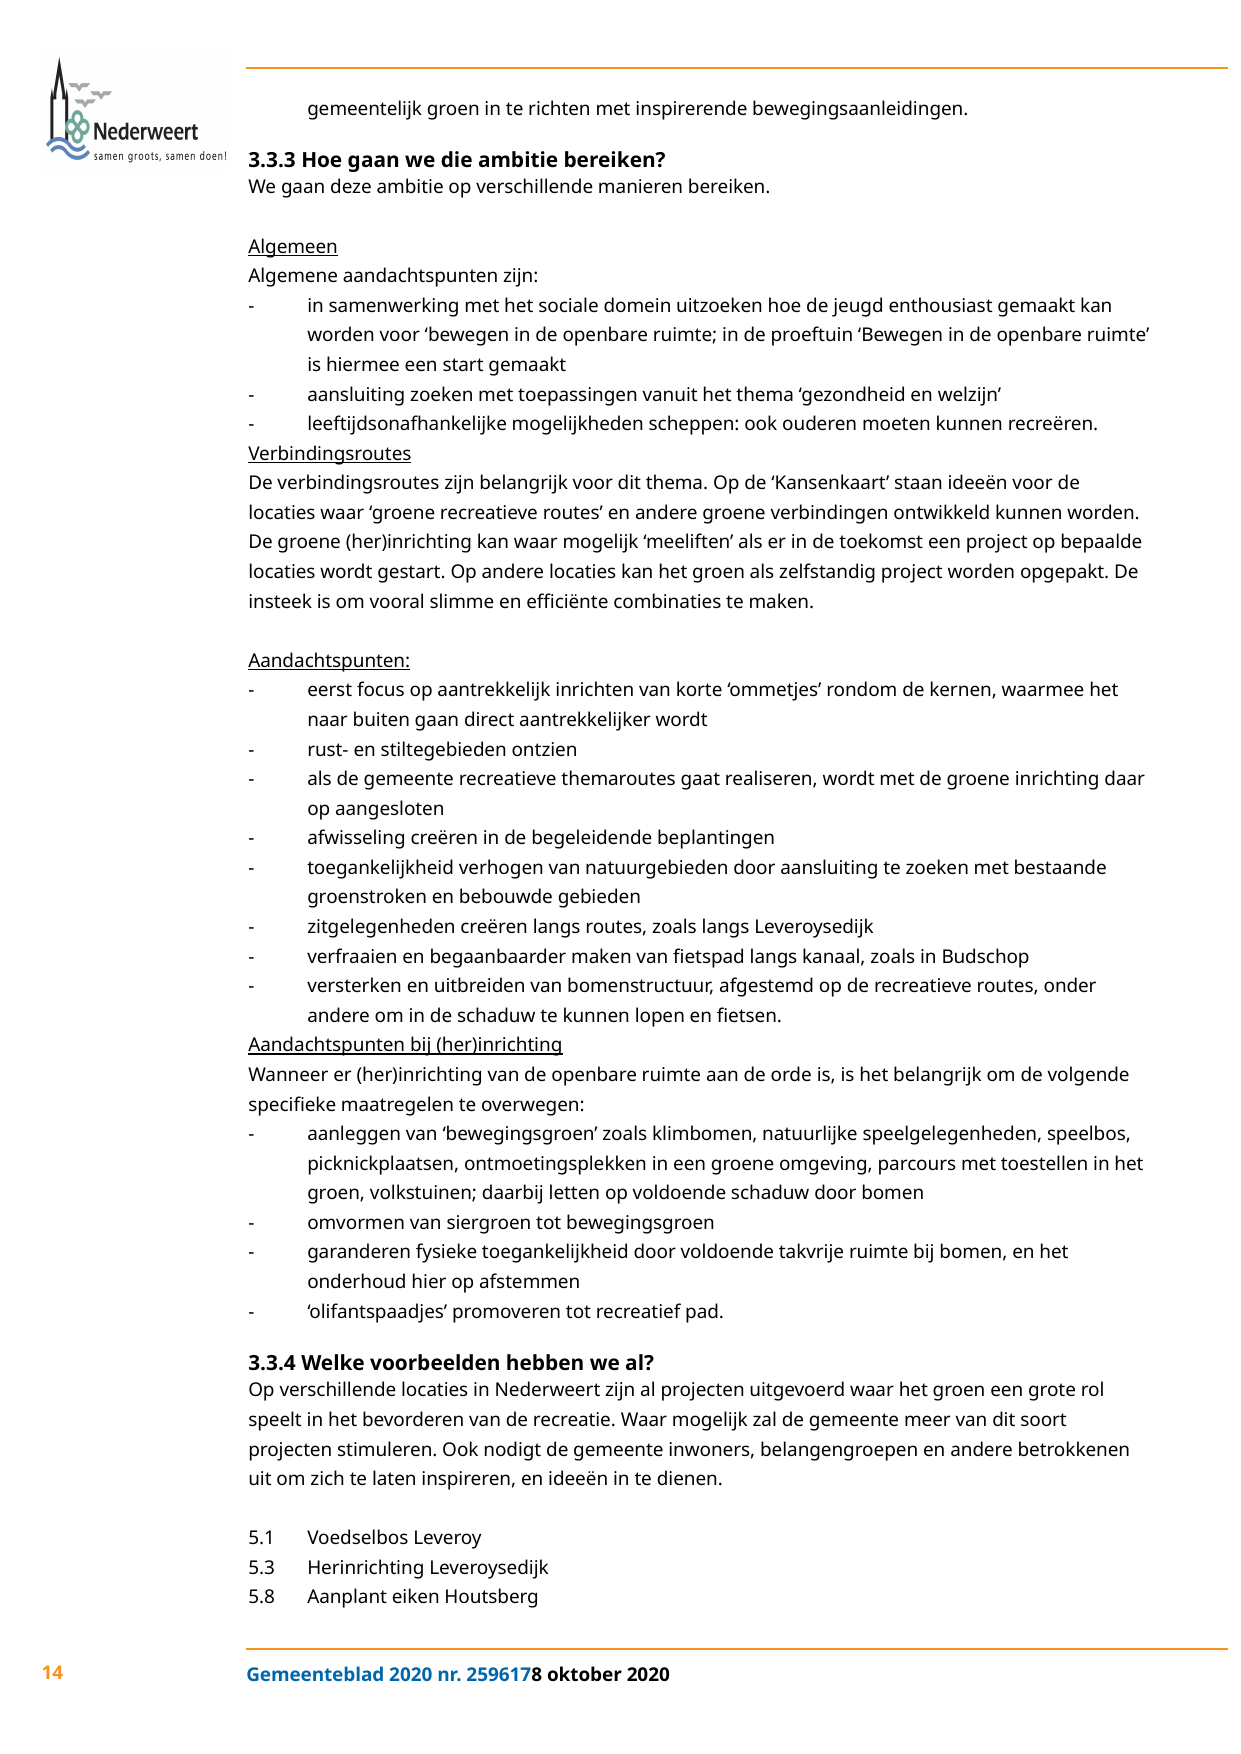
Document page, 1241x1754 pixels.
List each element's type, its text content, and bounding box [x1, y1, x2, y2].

text Aandachtspunten: [248, 647, 1152, 673]
text 3.3.4 Welke voorbeelden hebben we al? [248, 1348, 1152, 1377]
text Algemeen [248, 233, 1152, 258]
text Op verschillende locaties in Nederweert zijn al projecten uitgevoerd waar het groen een grote rol speelt in het bevorderen van de recreatie. Waar mogelijk zal de gemeente meer van dit soort projecten stimuleren. Ook nodigt de gemeente inwoners, belangengroepen en andere betrokkenen uit om zich te laten inspireren, en ideeën in te dienen. [248, 1377, 1152, 1491]
picture [41, 47, 231, 172]
list eerst focus op aantrekkelijk inrichten van korte ‘ommetjes’ rondom de kernen, waarmee het naar buiten gaan direct aantrekkelijker wordt [248, 677, 1152, 732]
list gemeentelijk groen in te richten met inspirerende bewegingsaanleidingen. [248, 95, 1152, 121]
list Herinrichting Leveroysedijk [248, 1554, 1152, 1580]
text Aandachtspunten bij (her)inrichting [248, 1032, 1152, 1057]
list als de gemeente recreatieve themaroutes gaat realiseren, wordt met de groene inrichting daar op aangesloten [248, 765, 1152, 821]
list zitgelegenheden creëren langs routes, zoals langs Leveroysedijk [248, 913, 1152, 939]
list rust- en stiltegebieden ontzien [248, 736, 1152, 761]
list afwisseling creëren in de begeleidende beplantingen [248, 824, 1152, 850]
text We gaan deze ambitie op verschillende manieren bereiken. [248, 174, 1152, 199]
list versterken en uitbreiden van bomenstructuur, afgestemd op de recreatieve routes, onder andere om in de schaduw te kunnen lopen en fietsen. [248, 972, 1152, 1028]
list Voedselbos Leveroy [248, 1524, 1152, 1550]
list garanderen fysieke toegankelijkheid door voldoende takvrije ruimte bij bomen, en het onderhoud hier op afstemmen [248, 1239, 1152, 1294]
text De verbindingsroutes zijn belangrijk voor dit thema. Op de ‘Kansenkaart’ staan ideeën voor de locaties waar ‘groene recreatieve routes’ en andere groene verbindingen ontwikkeld kunnen worden. De groene (her)inrichting kan waar mogelijk ‘meeliften’ als er in de toekomst een project op bepaalde locaties wordt gestart. Op andere locaties kan het groen als zelfstandig project worden opgepakt. De insteek is om vooral slimme en efficiënte combinaties te maken. [248, 469, 1152, 613]
list aansluiting zoeken met toepassingen vanuit het thema ‘gezondheid en welzijn’ [248, 381, 1152, 406]
list ‘olifantspaadjes’ promoveren tot recreatief pad. [248, 1298, 1152, 1323]
text Verbindingsroutes [248, 440, 1152, 466]
list verfraaien en begaanbaarder maken van fietspad langs kanaal, zoals in Budschop [248, 943, 1152, 968]
list aanleggen van ‘bewegingsgroen’ zoals klimbomen, natuurlijke speelgelegenheden, speelbos, picknickplaatsen, ontmoetingsplekken in een groene omgeving, parcours met toestellen in het groen, volkstuinen; daarbij letten op voldoende schaduw door bomen [248, 1120, 1152, 1205]
text Wanneer er (her)inrichting van de openbare ruimte aan de orde is, is het belangrijk om de volgende specifieke maatregelen te overwegen: [248, 1061, 1152, 1116]
text 3.3.3 Hoe gaan we die ambitie bereiken? [248, 145, 1152, 174]
list toegankelijkheid verhogen van natuurgebieden door aansluiting te zoeken met bestaande groenstroken en bebouwde gebieden [248, 854, 1152, 909]
list leeftijdsonafhankelijke mogelijkheden scheppen: ook ouderen moeten kunnen recreëren. [248, 410, 1152, 436]
text Algemene aandachtspunten zijn: [248, 262, 1152, 288]
list Aanplant eiken Houtsberg [248, 1584, 1152, 1609]
list omvormen van siergroen tot bewegingsgroen [248, 1209, 1152, 1235]
list in samenwerking met het sociale domein uitzoeken hoe de jeugd enthousiast gemaakt kan worden voor ‘bewegen in de openbare ruimte; in de proeftuin ‘Bewegen in de openbare ruimte’ is hiermee een start gemaakt [248, 292, 1152, 377]
